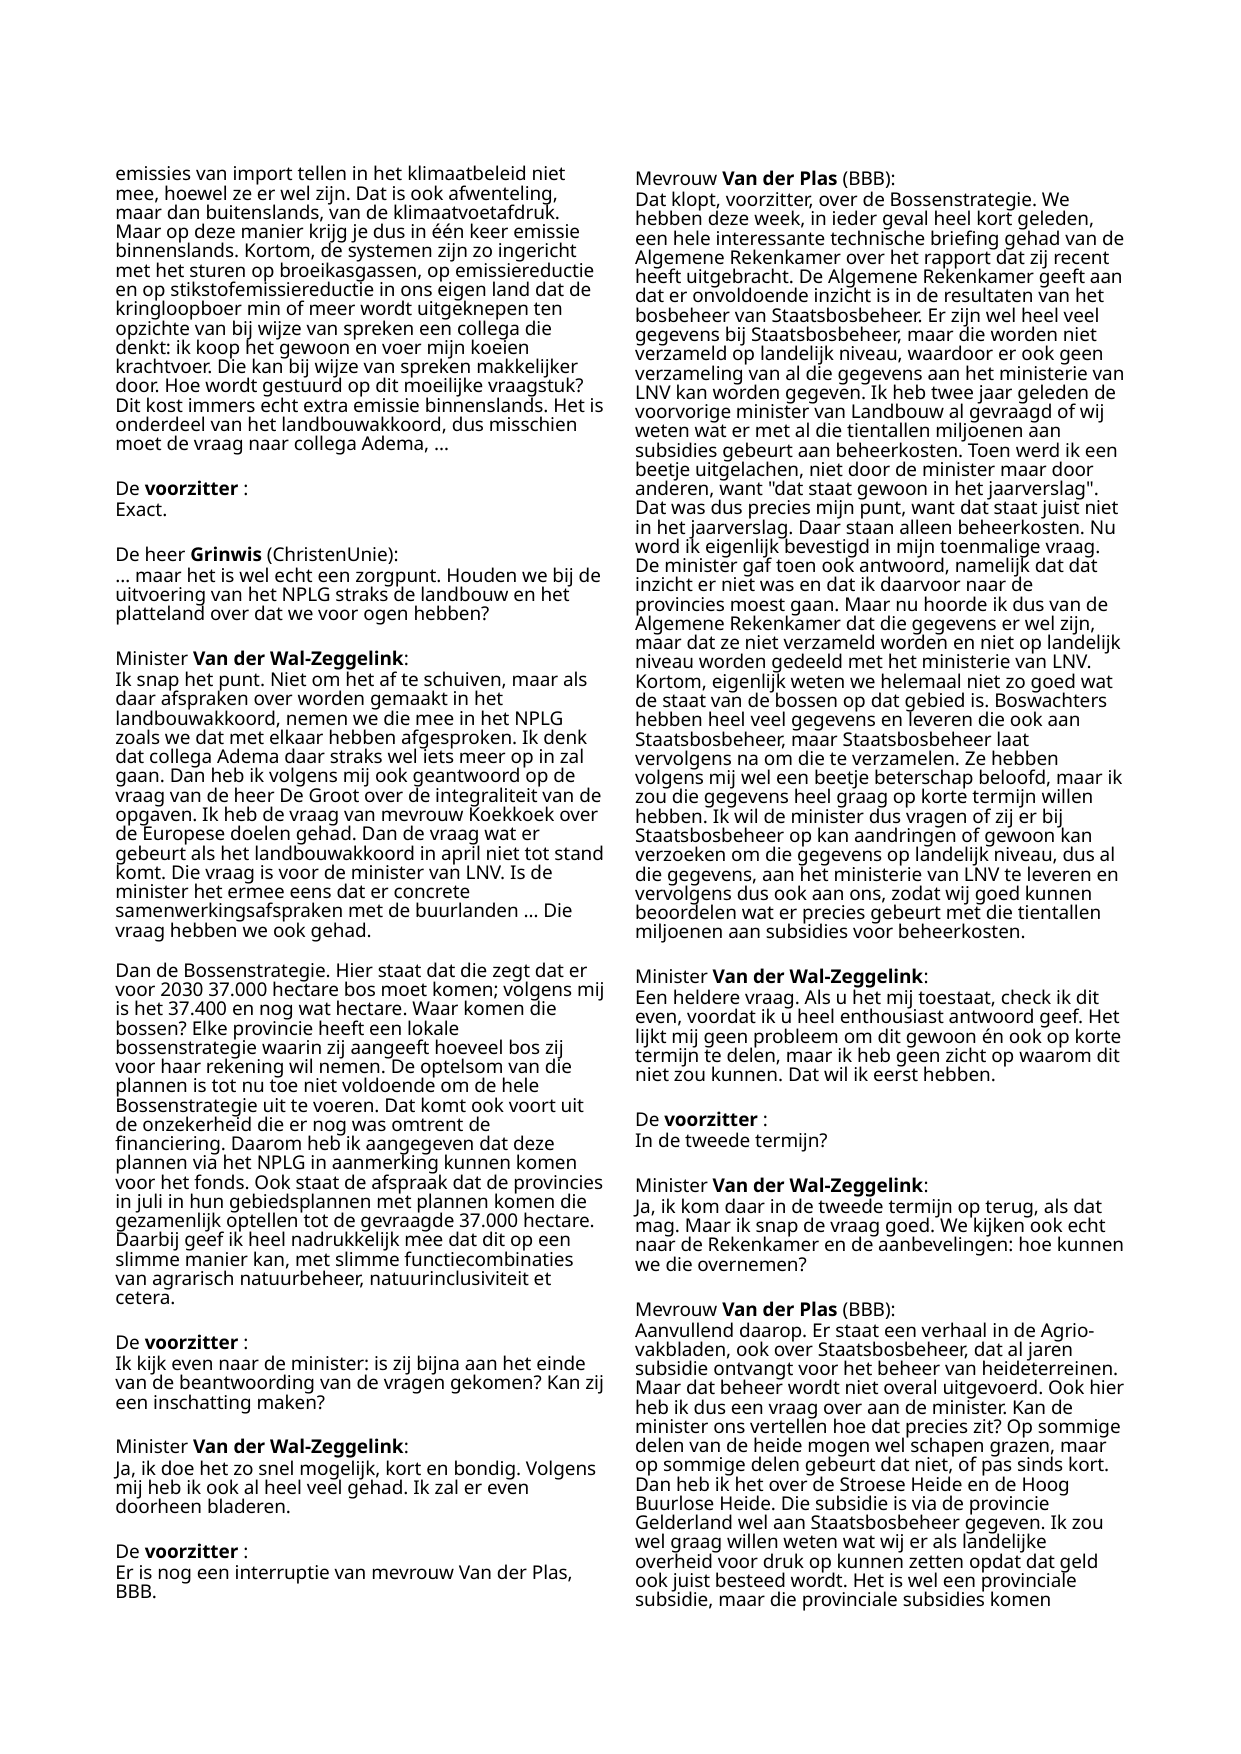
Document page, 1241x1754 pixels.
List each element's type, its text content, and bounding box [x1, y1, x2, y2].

text De voorzitter : [115, 1538, 605, 1564]
text De voorzitter : [635, 1106, 1125, 1132]
text Ik snap het punt. Niet om het af te schuiven, maar als daar afspraken over worden gemaakt in het landbouwakkoord, nemen we die mee in het NPLG zoals we dat met elkaar hebben afgesproken. Ik denk dat collega Adema daar straks wel iets meer op in zal gaan. Dan heb ik volgens mij ook geantwoord op de vraag van de heer De Groot over de integraliteit van de opgaven. Ik heb de vraag van mevrouw Koekkoek over de Europese doelen gehad. Dan de vraag wat er gebeurt als het landbouwakkoord in april niet tot stand komt. Die vraag is voor de minister van LNV. Is de minister het ermee eens dat er concrete samenwerkingsafspraken met de buurlanden … Die vraag hebben we ook gehad. [115, 671, 605, 941]
text Exact. [115, 501, 605, 520]
text Minister Van der Wal-Zeggelink: [115, 1434, 605, 1459]
text … maar het is wel echt een zorgpunt. Houden we bij de uitvoering van het NPLG straks de landbouw en het platteland over dat we voor ogen hebben? [115, 567, 605, 624]
text Mevrouw Van der Plas (BBB): [635, 1296, 1125, 1322]
text Minister Van der Wal-Zeggelink: [115, 645, 605, 671]
text Minister Van der Wal-Zeggelink: [635, 1172, 1125, 1198]
text Ja, ik kom daar in de tweede termijn op terug, als dat mag. Maar ik snap de vraag goed. We kijken ook echt naar de Rekenkamer en de aanbevelingen: hoe kunnen we die overnemen? [635, 1198, 1125, 1275]
text Aanvullend daarop. Er staat een verhaal in de Agrio-vakbladen, ook over Staatsbosbeheer, dat al jaren subsidie ontvangt voor het beheer van heideterreinen. Maar dat beheer wordt niet overal uitgevoerd. Ook hier heb ik dus een vraag over aan de minister. Kan de minister ons vertellen hoe dat precies zit? Op sommige delen van de heide mogen wel schapen grazen, maar op sommige delen gebeurt dat niet, of pas sinds kort. Dan heb ik het over de Stroese Heide en de Hoog Buurlose Heide. Die subsidie is via de provincie Gelderland wel aan Staatsbosbeheer gegeven. Ik zou wel graag willen weten wat wij er als landelijke overheid voor druk op kunnen zetten opdat dat geld ook juist besteed wordt. Het is wel een provinciale subsidie, maar die provinciale subsidies komen [635, 1322, 1125, 1611]
text In de tweede termijn? [635, 1132, 1125, 1151]
text De voorzitter : [115, 475, 605, 501]
text Ja, ik doe het zo snel mogelijk, kort en bondig. Volgens mij heb ik ook al heel veel gehad. Ik zal er even doorheen bladeren. [115, 1459, 605, 1517]
text Dan de Bossenstrategie. Hier staat dat die zegt dat er voor 2030 37.000 hectare bos moet komen; volgens mij is het 37.400 en nog wat hectare. Waar komen die bossen? Elke provincie heeft een lokale bossenstrategie waarin zij aangeeft hoeveel bos zij voor haar rekening wil nemen. De optelsom van die plannen is tot nu toe niet voldoende om de hele Bossenstrategie uit te voeren. Dat komt ook voort uit de onzekerheid die er nog was omtrent de financiering. Daarom heb ik aangegeven dat deze plannen via het NPLG in aanmerking kunnen komen voor het fonds. Ook staat de afspraak dat de provincies in juli in hun gebiedsplannen met plannen komen die gezamenlijk optellen tot de gevraagde 37.000 hectare. Daarbij geef ik heel nadrukkelijk mee dat dit op een slimme manier kan, met slimme functiecombinaties van agrarisch natuurbeheer, natuurinclusiviteit et cetera. [115, 962, 605, 1308]
text emissies van import tellen in het klimaatbeleid niet mee, hoewel ze er wel zijn. Dat is ook afwenteling, maar dan buitenslands, van de klimaatvoetafdruk. Maar op deze manier krijg je dus in één keer emissie binnenslands. Kortom, de systemen zijn zo ingericht met het sturen op broeikasgassen, op emissiereductie en op stikstofemissiereductie in ons eigen land dat de kringloopboer min of meer wordt uitgeknepen ten opzichte van bij wijze van spreken een collega die denkt: ik koop het gewoon en voer mijn koeien krachtvoer. Die kan bij wijze van spreken makkelijker door. Hoe wordt gestuurd op dit moeilijke vraagstuk? Dit kost immers echt extra emissie binnenslands. Het is onderdeel van het landbouwakkoord, dus misschien moet de vraag naar collega Adema, … [115, 165, 605, 454]
text De voorzitter : [115, 1329, 605, 1355]
text De heer Grinwis (ChristenUnie): [115, 541, 605, 567]
text Een heldere vraag. Als u het mij toestaat, check ik dit even, voordat ik u heel enthousiast antwoord geef. Het lijkt mij geen probleem om dit gewoon én ook op korte termijn te delen, maar ik heb geen zicht op waarom dit niet zou kunnen. Dat wil ik eerst hebben. [635, 989, 1125, 1086]
text Mevrouw Van der Plas (BBB): [635, 165, 1125, 191]
text Dat klopt, voorzitter, over de Bossenstrategie. We hebben deze week, in ieder geval heel kort geleden, een hele interessante technische briefing gehad van de Algemene Rekenkamer over het rapport dat zij recent heeft uitgebracht. De Algemene Rekenkamer geeft aan dat er onvoldoende inzicht is in de resultaten van het bosbeheer van Staatsbosbeheer. Er zijn wel heel veel gegevens bij Staatsbosbeheer, maar die worden niet verzameld op landelijk niveau, waardoor er ook geen verzameling van al die gegevens aan het ministerie van LNV kan worden gegeven. Ik heb twee jaar geleden de voorvorige minister van Landbouw al gevraagd of wij weten wat er met al die tientallen miljoenen aan subsidies gebeurt aan beheerkosten. Toen werd ik een beetje uitgelachen, niet door de minister maar door anderen, want "dat staat gewoon in het jaarverslag". Dat was dus precies mijn punt, want dat staat juist niet in het jaarverslag. Daar staan alleen beheerkosten. Nu word ik eigenlijk bevestigd in mijn toenmalige vraag. De minister gaf toen ook antwoord, namelijk dat dat inzicht er niet was en dat ik daarvoor naar de provincies moest gaan. Maar nu hoorde ik dus van de Algemene Rekenkamer dat die gegevens er wel zijn, maar dat ze niet verzameld worden en niet op landelijk niveau worden gedeeld met het ministerie van LNV. Kortom, eigenlijk weten we helemaal niet zo goed wat de staat van de bossen op dat gebied is. Boswachters hebben heel veel gegevens en leveren die ook aan Staatsbosbeheer, maar Staatsbosbeheer laat vervolgens na om die te verzamelen. Ze hebben volgens mij wel een beetje beterschap beloofd, maar ik zou die gegevens heel graag op korte termijn willen hebben. Ik wil de minister dus vragen of zij er bij Staatsbosbeheer op kan aandringen of gewoon kan verzoeken om die gegevens op landelijk niveau, dus al die gegevens, aan het ministerie van LNV te leveren en vervolgens dus ook aan ons, zodat wij goed kunnen beoordelen wat er precies gebeurt met die tientallen miljoenen aan subsidies voor beheerkosten. [635, 191, 1125, 943]
text Minister Van der Wal-Zeggelink: [635, 963, 1125, 989]
text Er is nog een interruptie van mevrouw Van der Plas, BBB. [115, 1564, 605, 1602]
text Ik kijk even naar de minister: is zij bijna aan het einde van de beantwoording van de vragen gekomen? Kan zij een inschatting maken? [115, 1355, 605, 1413]
